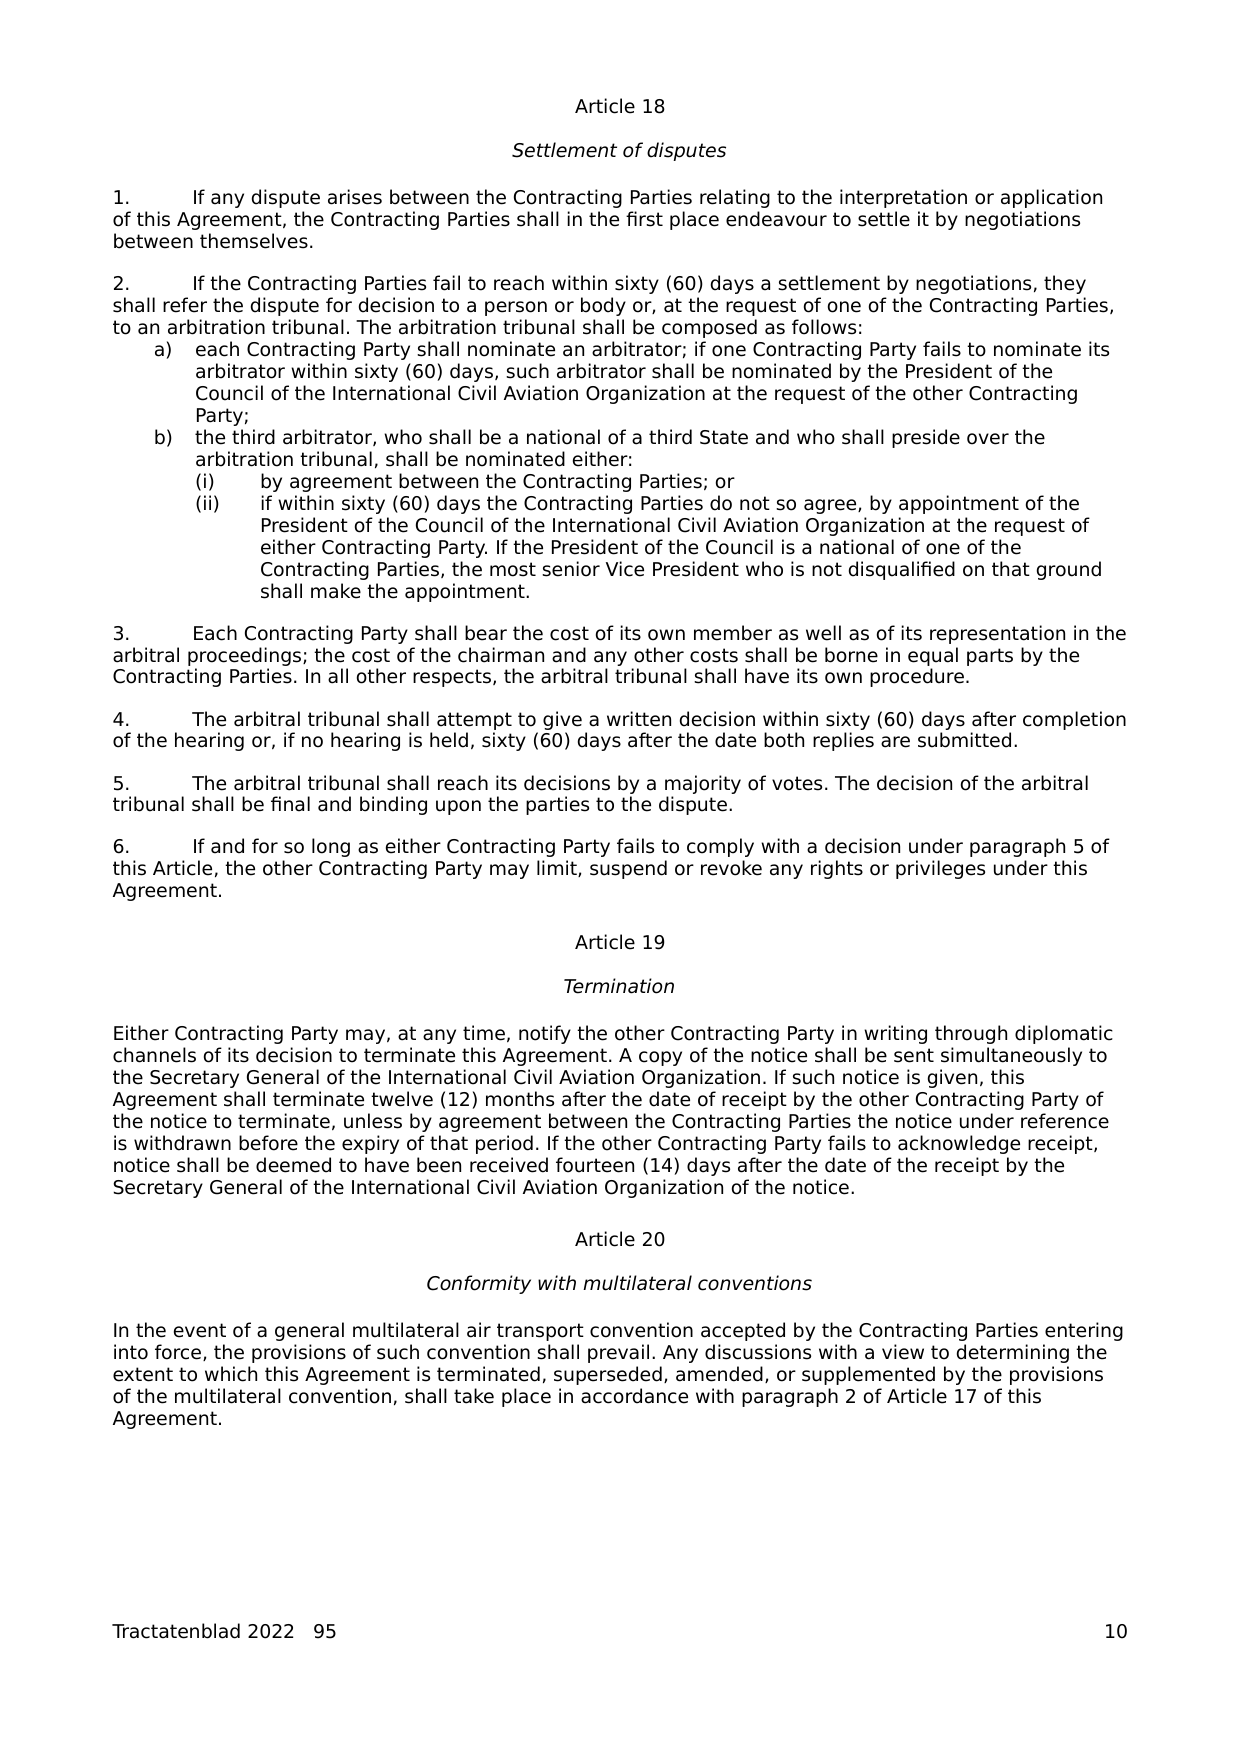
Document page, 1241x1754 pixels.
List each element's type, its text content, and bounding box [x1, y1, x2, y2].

text 2. If the Contracting Parties fail to reach within sixty (60) days a settlement by negotiations, they shall refer the dispute for decision to a person or body or, at the request of one of the Contracting Parties, to an arbitration tribunal. The arbitration tribunal shall be composed as follows: [112, 273, 1128, 339]
text Either Contracting Party may, at any time, notify the other Contracting Party in writing through diplomatic channels of its decision to terminate this Agreement. A copy of the notice shall be sent simultaneously to the Secretary General of the International Civil Aviation Organization. If such notice is given, this Agreement shall terminate twelve (12) months after the date of receipt by the other Contracting Party of the notice to terminate, unless by agreement between the Contracting Parties the notice under reference is withdrawn before the expiry of that period. If the other Contracting Party fails to acknowledge receipt, notice shall be deemed to have been received fourteen (14) days after the date of the receipt by the Secretary General of the International Civil Aviation Organization of the notice. [112, 1023, 1128, 1199]
text 5. The arbitral tribunal shall reach its decisions by a majority of votes. The decision of the arbitral tribunal shall be final and binding upon the parties to the dispute. [112, 772, 1128, 816]
subtitle Article 19 Termination [112, 932, 1128, 998]
text 4. The arbitral tribunal shall attempt to give a written decision within sixty (60) days after completion of the hearing or, if no hearing is held, sixty (60) days after the date both replies are submitted. [112, 708, 1128, 752]
subtitle Article 18 Settlement of disputes [112, 96, 1128, 162]
text In the event of a general multilateral air transport convention accepted by the Contracting Parties entering into force, the provisions of such convention shall prevail. Any discussions with a view to determining the extent to which this Agreement is terminated, superseded, amended, or supplemented by the provisions of the multilateral convention, shall take place in accordance with paragraph 2 of Article 17 of this Agreement. [112, 1320, 1128, 1430]
text (ii) if within sixty (60) days the Contracting Parties do not so agree, by appointment of the President of the Council of the International Civil Aviation Organization at the request of either Contracting Party. If the President of the Council is a national of one of the Contracting Parties, the most senior Vice President who is not disqualified on that ground shall make the appointment. [195, 493, 1128, 602]
text (i) by agreement between the Contracting Parties; or [195, 471, 1128, 493]
text 1. If any dispute arises between the Contracting Parties relating to the interpretation or application of this Agreement, the Contracting Parties shall in the first place endeavour to settle it by negotiations between themselves. [112, 187, 1128, 253]
text 3. Each Contracting Party shall bear the cost of its own member as well as of its representation in the arbitral proceedings; the cost of the chairman and any other costs shall be borne in equal parts by the Contracting Parties. In all other respects, the arbitral tribunal shall have its own procedure. [112, 622, 1128, 688]
text b) the third arbitrator, who shall be a national of a third State and who shall preside over the arbitration tribunal, shall be nominated either: [153, 427, 1128, 471]
text a) each Contracting Party shall nominate an arbitrator; if one Contracting Party fails to nominate its arbitrator within sixty (60) days, such arbitrator shall be nominated by the President of the Council of the International Civil Aviation Organization at the request of the other Contracting Party; [153, 339, 1128, 427]
subtitle Article 20 Conformity with multilateral conventions [112, 1229, 1128, 1295]
text 6. If and for so long as either Contracting Party fails to comply with a decision under paragraph 5 of this Article, the other Contracting Party may limit, suspend or revoke any rights or privileges under this Agreement. [112, 836, 1128, 902]
